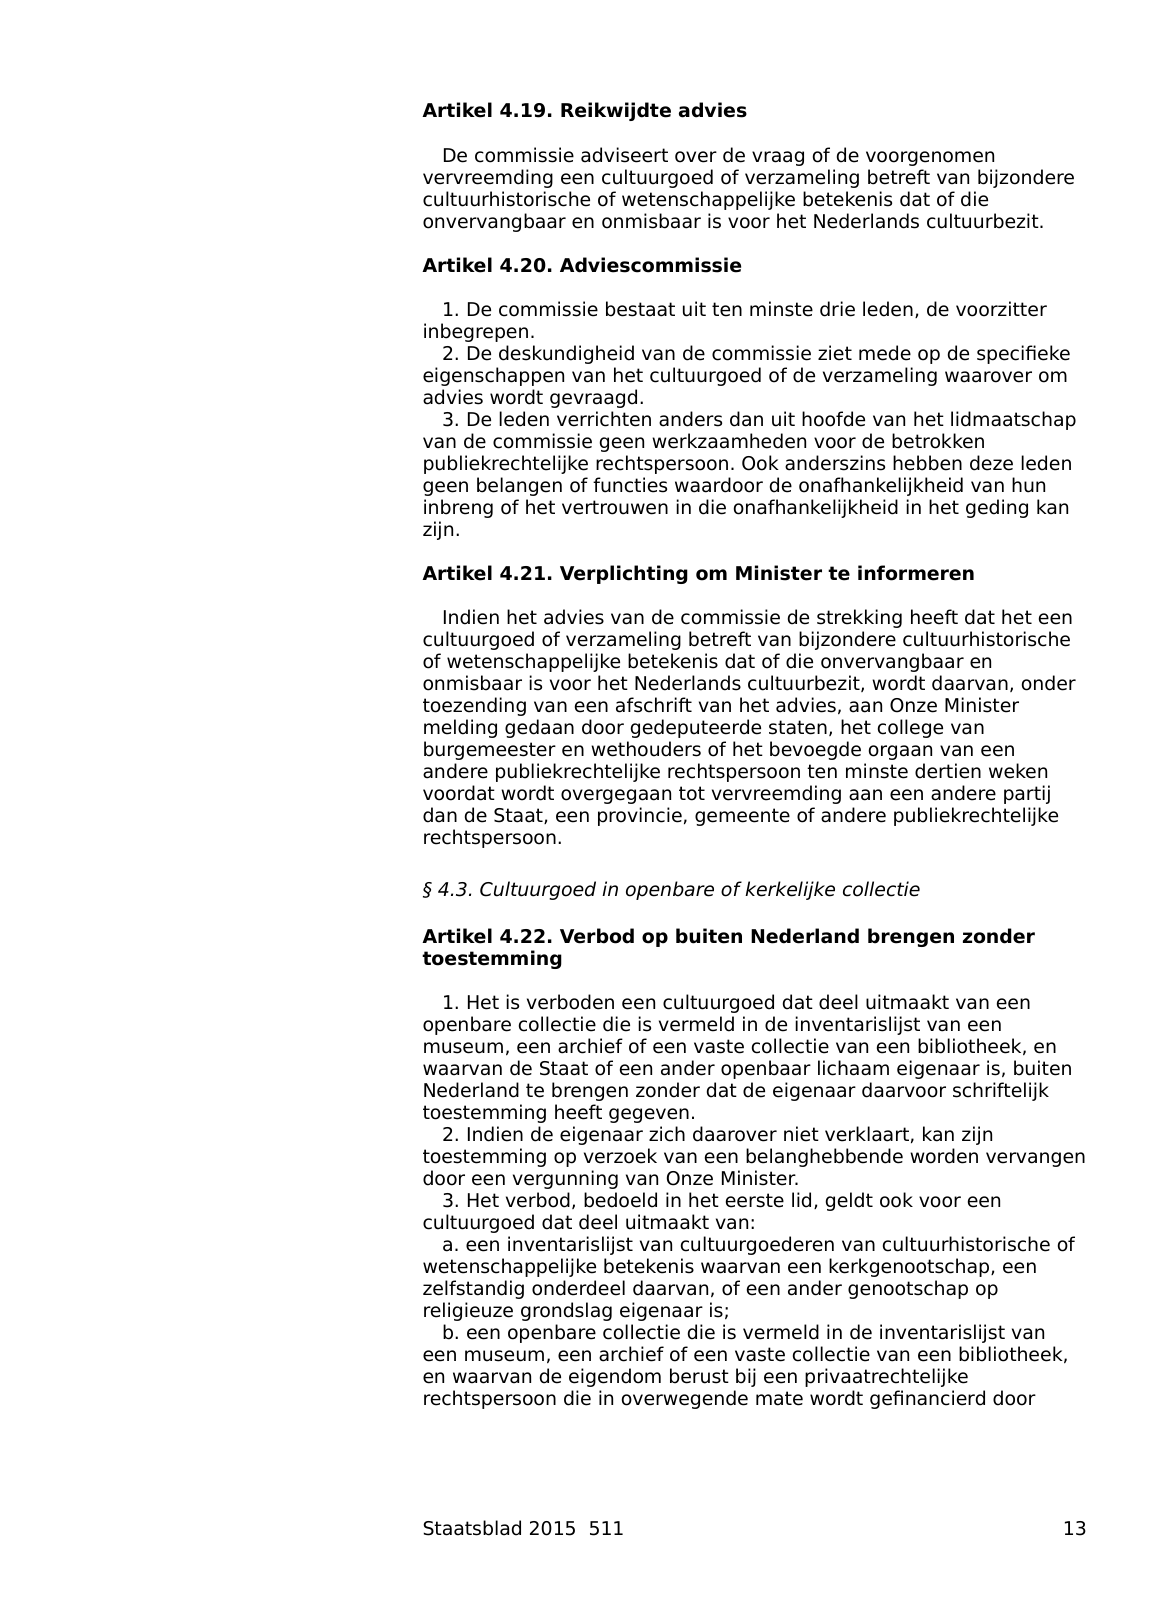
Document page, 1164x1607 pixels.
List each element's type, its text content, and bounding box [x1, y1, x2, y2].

text a. een inventarislijst van cultuurgoederen van cultuurhistorische of wetenschappelijke betekenis waarvan een kerkgenootschap, een zelfstandig onderdeel daarvan, of een ander genootschap op religieuze grondslag eigenaar is; [422, 1234, 1087, 1322]
text 3. Het verbod, bedoeld in het eerste lid, geldt ook voor een cultuurgoed dat deel uitmaakt van: [422, 1190, 1087, 1234]
subtitle Artikel 4.19. Reikwijdte advies [422, 100, 1087, 122]
text b. een openbare collectie die is vermeld in de inventarislijst van een museum, een archief of een vaste collectie van een bibliotheek, en waarvan de eigendom berust bij een privaatrechtelijke rechtspersoon die in overwegende mate wordt gefinancierd door [422, 1322, 1087, 1409]
text 1. Het is verboden een cultuurgoed dat deel uitmaakt van een openbare collectie die is vermeld in de inventarislijst van een museum, een archief of een vaste collectie van een bibliotheek, en waarvan de Staat of een ander openbaar lichaam eigenaar is, buiten Nederland te brengen zonder dat de eigenaar daarvoor schriftelijk toestemming heeft gegeven. [422, 992, 1087, 1124]
subtitle § 4.3. Cultuurgoed in openbare of kerkelijke collectie [422, 879, 1087, 901]
text 1. De commissie bestaat uit ten minste drie leden, de voorzitter inbegrepen. [422, 299, 1087, 343]
subtitle Artikel 4.21. Verplichting om Minister te informeren [422, 563, 1087, 585]
text 2. Indien de eigenaar zich daarover niet verklaart, kan zijn toestemming op verzoek van een belanghebbende worden vervangen door een vergunning van Onze Minister. [422, 1124, 1087, 1190]
text Indien het advies van de commissie de strekking heeft dat het een cultuurgoed of verzameling betreft van bijzondere cultuurhistorische of wetenschappelijke betekenis dat of die onvervangbaar en onmisbaar is voor het Nederlands cultuurbezit, wordt daarvan, onder toezending van een afschrift van het advies, aan Onze Minister melding gedaan door gedeputeerde staten, het college van burgemeester en wethouders of het bevoegde orgaan van een andere publiekrechtelijke rechtspersoon ten minste dertien weken voordat wordt overgegaan tot vervreemding aan een andere partij dan de Staat, een provincie, gemeente of andere publiekrechtelijke rechtspersoon. [422, 607, 1087, 849]
subtitle Artikel 4.22. Verbod op buiten Nederland brengen zonder toestemming [422, 926, 1087, 970]
text De commissie adviseert over de vraag of de voorgenomen vervreemding een cultuurgoed of verzameling betreft van bijzondere cultuurhistorische of wetenschappelijke betekenis dat of die onvervangbaar en onmisbaar is voor het Nederlands cultuurbezit. [422, 144, 1087, 232]
text 2. De deskundigheid van de commissie ziet mede op de specifieke eigenschappen van het cultuurgoed of de verzameling waarover om advies wordt gevraagd. [422, 343, 1087, 409]
subtitle Artikel 4.20. Adviescommissie [422, 255, 1087, 277]
text 3. De leden verrichten anders dan uit hoofde van het lidmaatschap van de commissie geen werkzaamheden voor de betrokken publiekrechtelijke rechtspersoon. Ook anderszins hebben deze leden geen belangen of functies waardoor de onafhankelijkheid van hun inbreng of het vertrouwen in die onafhankelijkheid in het geding kan zijn. [422, 409, 1087, 541]
